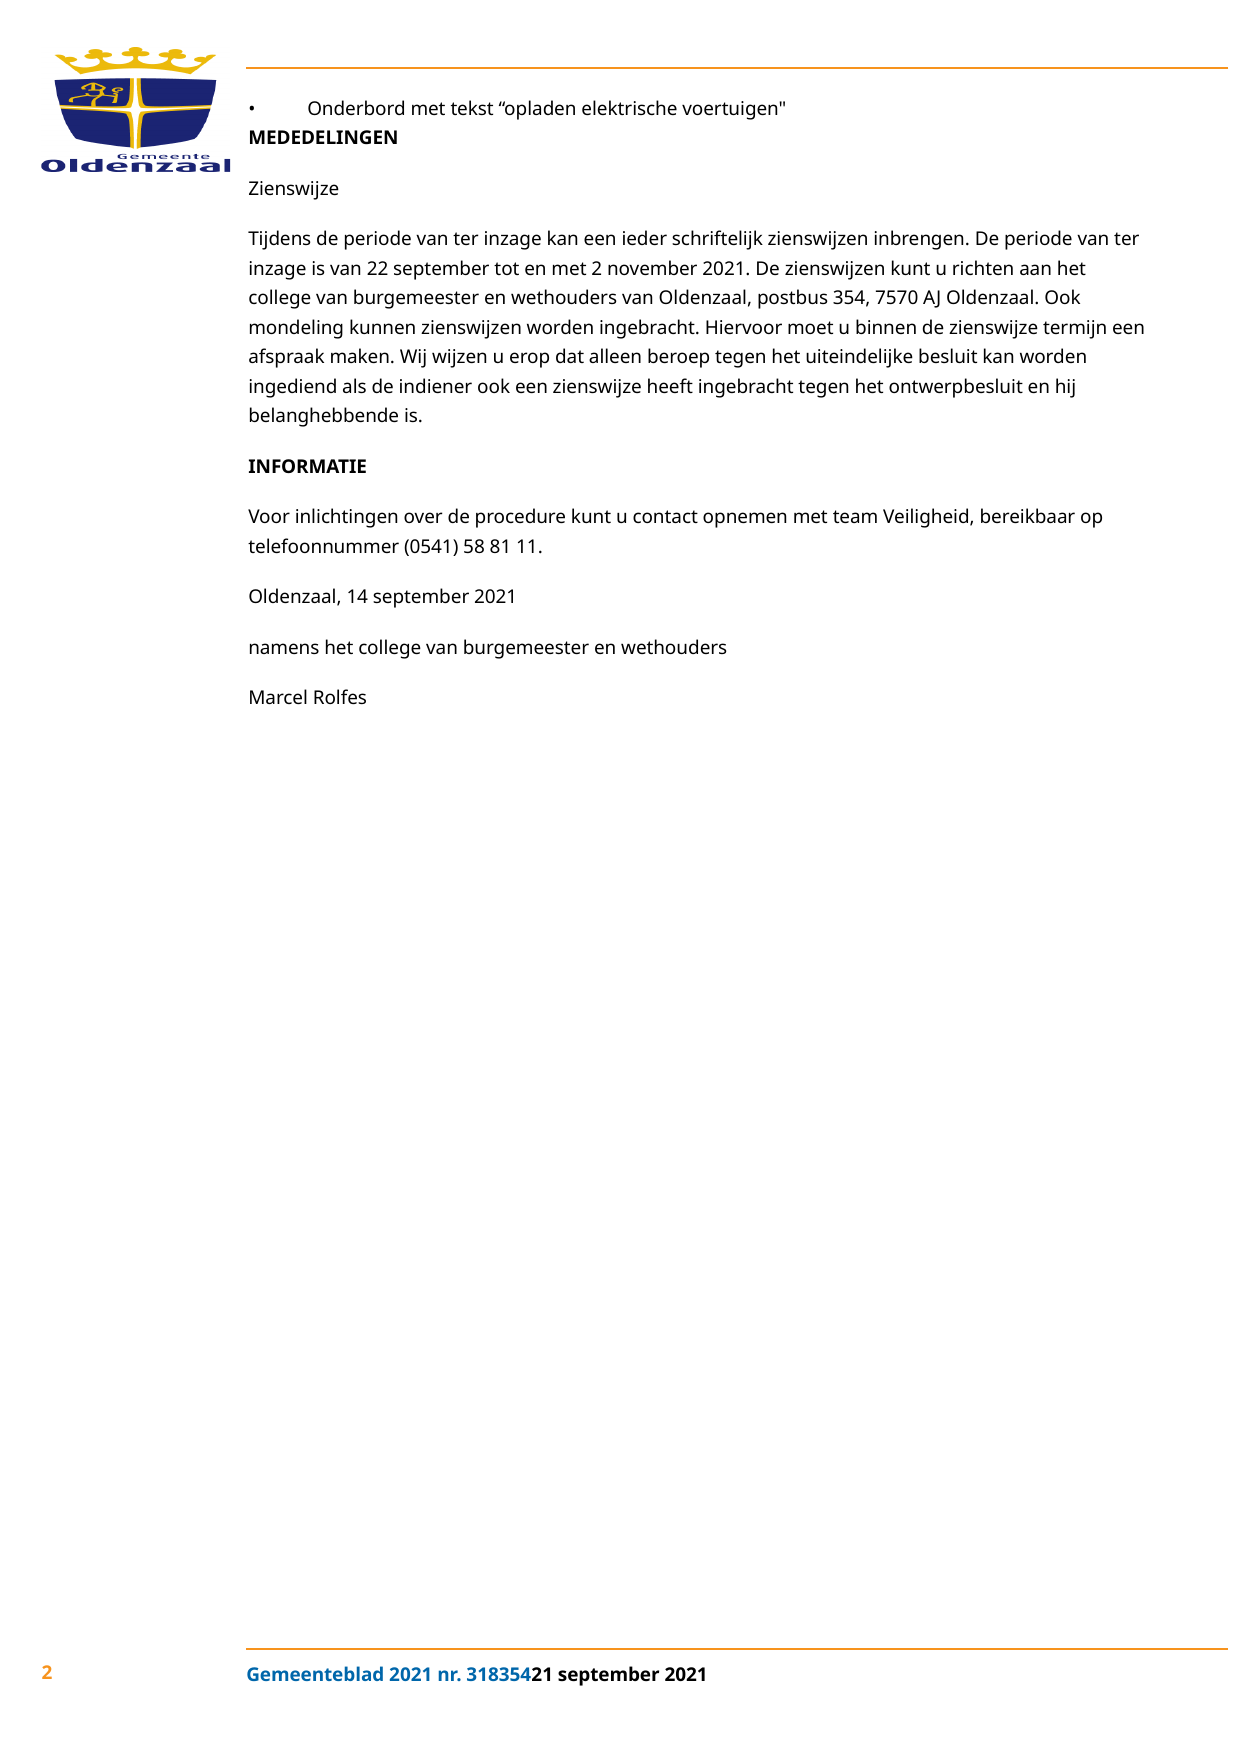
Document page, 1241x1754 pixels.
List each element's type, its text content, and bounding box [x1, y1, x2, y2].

picture [41, 47, 231, 172]
text Marcel Rolfes [248, 684, 1152, 710]
text Oldenzaal, 14 september 2021 [248, 583, 1152, 609]
text namens het college van burgemeester en wethouders [248, 634, 1152, 660]
text Tijdens de periode van ter inzage kan een ieder schriftelijk zienswijzen inbrengen. De periode van ter inzage is van 22 september tot en met 2 november 2021. De zienswijzen kunt u richten aan het college van burgemeester en wethouders van Oldenzaal, postbus 354, 7570 AJ Oldenzaal. Ook mondeling kunnen zienswijzen worden ingebracht. Hiervoor moet u binnen de zienswijze termijn een afspraak maken. Wij wijzen u erop dat alleen beroep tegen het uiteindelijke besluit kan worden ingediend als de indiener ook een zienswijze heeft ingebracht tegen het ontwerpbesluit en hij belanghebbende is. [248, 225, 1152, 428]
list Onderbord met tekst “opladen elektrische voertuigen" [248, 95, 1152, 121]
text Zienswijze [248, 175, 1152, 201]
text MEDEDELINGEN [248, 124, 1152, 150]
text INFORMATIE [248, 453, 1152, 479]
text Voor inlichtingen over de procedure kunt u contact opnemen met team Veiligheid, bereikbaar op telefoonnummer (0541) 58 81 11. [248, 503, 1152, 559]
